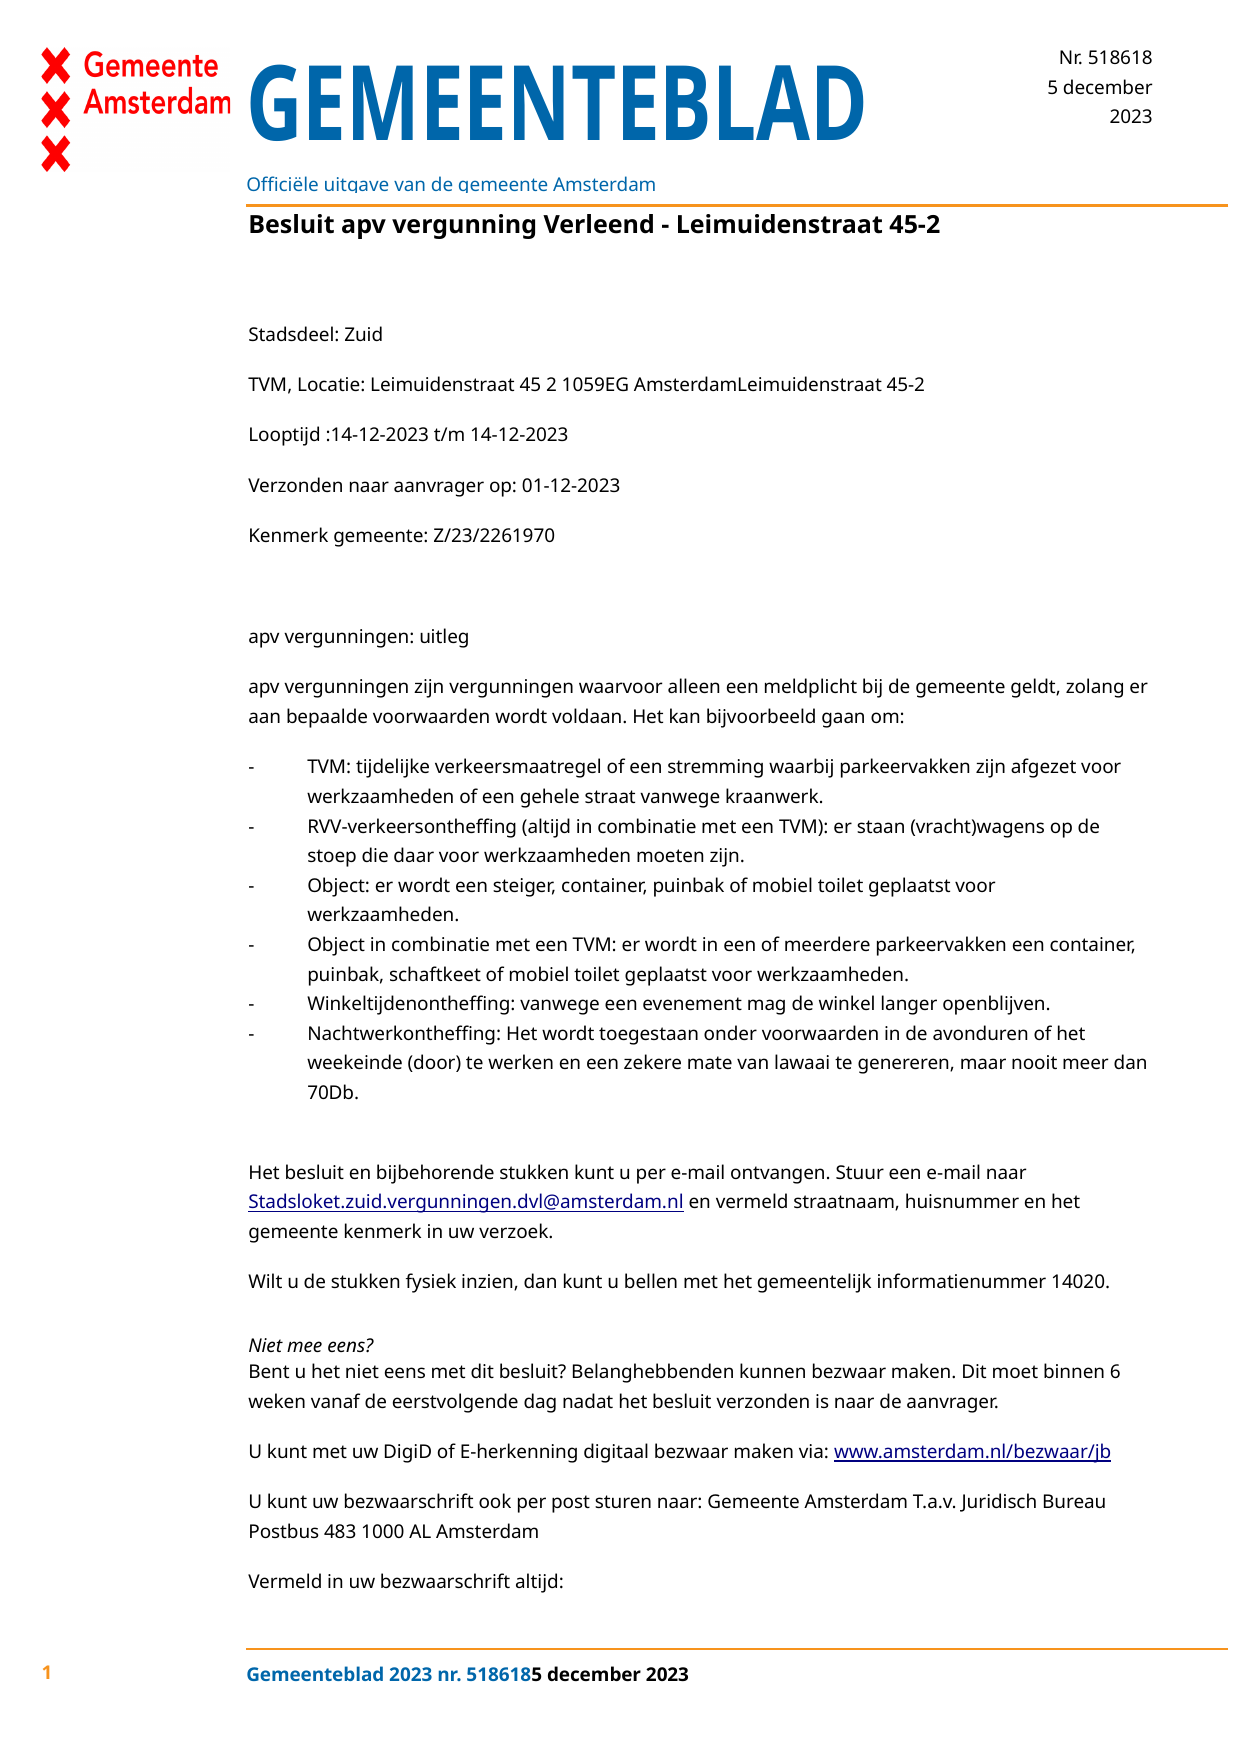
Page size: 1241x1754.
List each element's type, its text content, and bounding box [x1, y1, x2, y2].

text Niet mee eens? [248, 1333, 1152, 1358]
text Bent u het niet eens met dit besluit? Belanghebbenden kunnen bezwaar maken. Dit moet binnen 6 weken vanaf de eerstvolgende dag nadat het besluit verzonden is naar de aanvrager. [248, 1358, 1152, 1414]
text apv vergunningen: uitleg [248, 623, 1152, 649]
list Object in combinatie met een TVM: er wordt in een of meerdere parkeervakken een container, puinbak, schaftkeet of mobiel toilet geplaatst voor werkzaamheden. [248, 931, 1152, 986]
text U kunt uw bezwaarschrift ook per post sturen naar: Gemeente Amsterdam T.a.v. Juridisch Bureau Postbus 483 1000 AL Amsterdam [248, 1489, 1152, 1544]
text Wilt u de stukken fysiek inzien, dan kunt u bellen met het gemeentelijk informatienummer 14020. [248, 1269, 1152, 1294]
list RVV-verkeersontheffing (altijd in combinatie met een TVM): er staan (vracht)wagens op de stoep die daar voor werkzaamheden moeten zijn. [248, 813, 1152, 868]
text apv vergunningen zijn vergunningen waarvoor alleen een meldplicht bij de gemeente geldt, zolang er aan bepaalde voorwaarden wordt voldaan. Het kan bijvoorbeeld gaan om: [248, 674, 1152, 729]
list Winkeltijdenontheffing: vanwege een evenement mag de winkel langer openblijven. [248, 990, 1152, 1016]
text Kenmerk gemeente: Z/23/2261970 [248, 522, 1152, 548]
text Stadsdeel: Zuid [248, 321, 1152, 346]
picture [41, 47, 231, 172]
text U kunt met uw DigiD of E-herkenning digitaal bezwaar maken via: www.amsterdam.nl/bezwaar/jb [248, 1438, 1152, 1464]
text TVM, Locatie: Leimuidenstraat 45 2 1059EG AmsterdamLeimuidenstraat 45-2 [248, 371, 1152, 397]
text Looptijd :14-12-2023 t/m 14-12-2023 [248, 422, 1152, 447]
text Besluit apv vergunning Verleend - Leimuidenstraat 45-2 [248, 207, 1152, 241]
list Object: er wordt een steiger, container, puinbak of mobiel toilet geplaatst voor werkzaamheden. [248, 872, 1152, 927]
text Verzonden naar aanvrager op: 01-12-2023 [248, 472, 1152, 498]
list TVM: tijdelijke verkeersmaatregel of een stremming waarbij parkeervakken zijn afgezet voor werkzaamheden of een gehele straat vanwege kraanwerk. [248, 754, 1152, 809]
text Vermeld in uw bezwaarschrift altijd: [248, 1569, 1152, 1594]
text Het besluit en bijbehorende stukken kunt u per e-mail ontvangen. Stuur een e-mail naar Stadsloket.zuid.vergunningen.dvl@amsterdam.nl en vermeld straatnaam, huisnummer en het gemeente kenmerk in uw verzoek. [248, 1159, 1152, 1244]
list Nachtwerkontheffing: Het wordt toegestaan onder voorwaarden in de avonduren of het weekeinde (door) te werken en een zekere mate van lawaai te genereren, maar nooit meer dan 70Db. [248, 1020, 1152, 1105]
